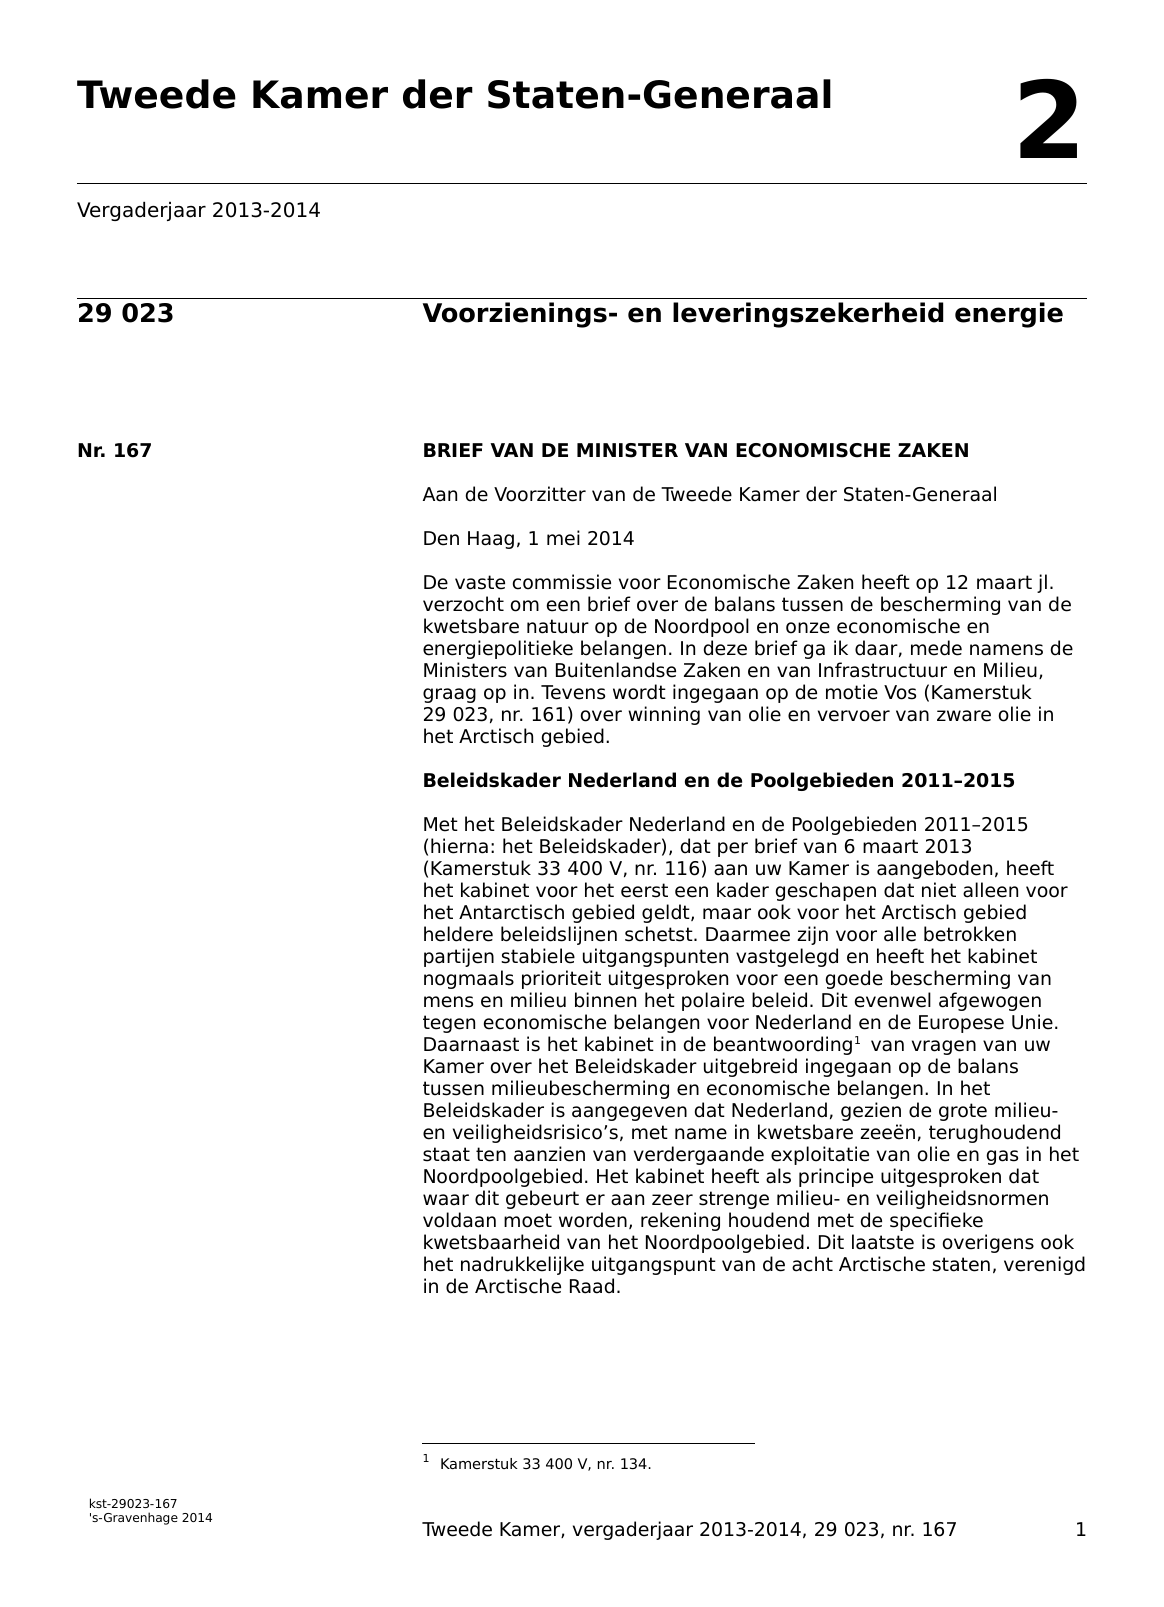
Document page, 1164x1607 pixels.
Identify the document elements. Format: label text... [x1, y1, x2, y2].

table_cell Vergaderjaar 2013-2014 [77, 184, 1087, 298]
text Kamerstuk 33 400 V, nr. 134. [422, 1452, 1087, 1474]
subtitle 29 023 Voorzienings- en leveringszekerheid energie [77, 299, 1087, 329]
text De vaste commissie voor Economische Zaken heeft op 12 maart jl. verzocht om een brief over de balans tussen de bescherming van de kwetsbare natuur op de Noordpool en onze economische en energiepolitieke belangen. In deze brief ga ik daar, mede namens de Ministers van Buitenlandse Zaken en van Infrastructuur en Milieu, graag op in. Tevens wordt ingegaan op de motie Vos (Kamerstuk 29 023, nr. 161) over winning van olie en vervoer van zware olie in het Arctisch gebied. [422, 572, 1087, 748]
text Met het Beleidskader Nederland en de Poolgebieden 2011–2015 (hierna: het Beleidskader), dat per brief van 6 maart 2013 (Kamerstuk 33 400 V, nr. 116) aan uw Kamer is aangeboden, heeft het kabinet voor het eerst een kader geschapen dat niet alleen voor het Antarctisch gebied geldt, maar ook voor het Arctisch gebied heldere beleidslijnen schetst. Daarmee zijn voor alle betrokken partijen stabiele uitgangspunten vastgelegd en heeft het kabinet nogmaals prioriteit uitgesproken voor een goede bescherming van mens en milieu binnen het polaire beleid. Dit evenwel afgewogen tegen economische belangen voor Nederland en de Europese Unie. Daarnaast is het kabinet in de beantwoording van vragen van uw Kamer over het Beleidskader uitgebreid ingegaan op de balans tussen milieubescherming en economische belangen. In het Beleidskader is aangegeven dat Nederland, gezien de grote milieu- en veiligheidsrisico’s, met name in kwetsbare zeeën, terughoudend staat ten aanzien van verdergaande exploitatie van olie en gas in het Noordpoolgebied. Het kabinet heeft als principe uitgesproken dat waar dit gebeurt er aan zeer strenge milieu- en veiligheidsnormen voldaan moet worden, rekening houdend met de specifieke kwetsbaarheid van het Noordpoolgebied. Dit laatste is overigens ook het nadrukkelijke uitgangspunt van de acht Arctische staten, verenigd in de Arctische Raad. [422, 814, 1087, 1298]
table_header 2 [886, 59, 1087, 183]
text Aan de Voorzitter van de Tweede Kamer der Staten-Generaal [422, 484, 1087, 506]
table_header Tweede Kamer der Staten-Generaal [77, 59, 886, 183]
text kst-29023-167 [88, 1497, 323, 1511]
text Den Haag, 1 mei 2014 [422, 528, 1087, 550]
subtitle Beleidskader Nederland en de Poolgebieden 2011–2015 [422, 770, 1087, 792]
subtitle Nr. 167 BRIEF VAN DE MINISTER VAN ECONOMISCHE ZAKEN [77, 440, 1087, 462]
text 's-Gravenhage 2014 [88, 1511, 323, 1525]
